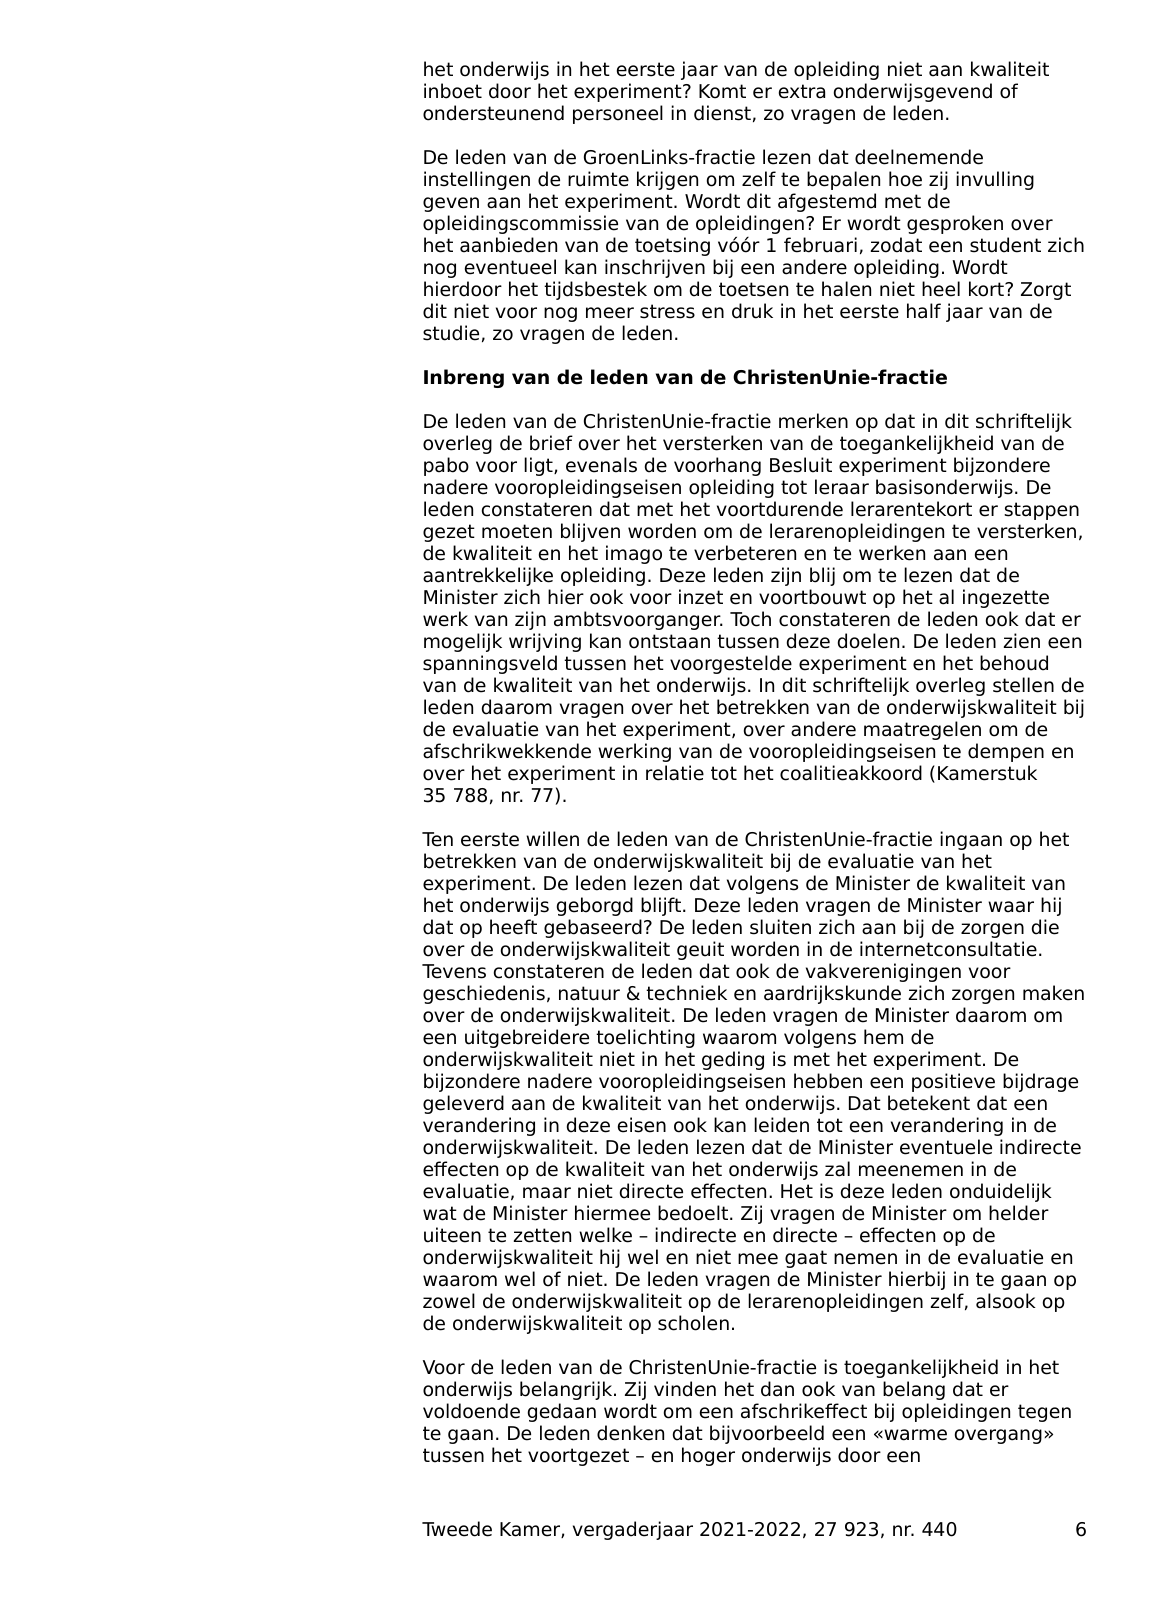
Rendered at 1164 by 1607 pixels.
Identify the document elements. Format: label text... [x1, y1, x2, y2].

text De leden van de ChristenUnie-fractie merken op dat in dit schriftelijk overleg de brief over het versterken van de toegankelijkheid van de pabo voor ligt, evenals de voorhang Besluit experiment bijzondere nadere vooropleidingseisen opleiding tot leraar basisonderwijs. De leden constateren dat met het voortdurende lerarentekort er stappen gezet moeten blijven worden om de lerarenopleidingen te versterken, de kwaliteit en het imago te verbeteren en te werken aan een aantrekkelijke opleiding. Deze leden zijn blij om te lezen dat de Minister zich hier ook voor inzet en voortbouwt op het al ingezette werk van zijn ambtsvoorganger. Toch constateren de leden ook dat er mogelijk wrijving kan ontstaan tussen deze doelen. De leden zien een spanningsveld tussen het voorgestelde experiment en het behoud van de kwaliteit van het onderwijs. In dit schriftelijk overleg stellen de leden daarom vragen over het betrekken van de onderwijskwaliteit bij de evaluatie van het experiment, over andere maatregelen om de afschrikwekkende werking van de vooropleidingseisen te dempen en over het experiment in relatie tot het coalitieakkoord (Kamerstuk 35 788, nr. 77). [422, 411, 1087, 807]
subtitle Inbreng van de leden van de ChristenUnie-fractie [422, 367, 1087, 389]
text De leden van de GroenLinks-fractie lezen dat deelnemende instellingen de ruimte krijgen om zelf te bepalen hoe zij invulling geven aan het experiment. Wordt dit afgestemd met de opleidingscommissie van de opleidingen? Er wordt gesproken over het aanbieden van de toetsing vóór 1 februari, zodat een student zich nog eventueel kan inschrijven bij een andere opleiding. Wordt hierdoor het tijdsbestek om de toetsen te halen niet heel kort? Zorgt dit niet voor nog meer stress en druk in het eerste half jaar van de studie, zo vragen de leden. [422, 147, 1087, 345]
text Voor de leden van de ChristenUnie-fractie is toegankelijkheid in het onderwijs belangrijk. Zij vinden het dan ook van belang dat er voldoende gedaan wordt om een afschrikeffect bij opleidingen tegen te gaan. De leden denken dat bijvoorbeeld een «warme overgang» tussen het voortgezet – en hoger onderwijs door een [422, 1357, 1087, 1467]
text Ten eerste willen de leden van de ChristenUnie-fractie ingaan op het betrekken van de onderwijskwaliteit bij de evaluatie van het experiment. De leden lezen dat volgens de Minister de kwaliteit van het onderwijs geborgd blijft. Deze leden vragen de Minister waar hij dat op heeft gebaseerd? De leden sluiten zich aan bij de zorgen die over de onderwijskwaliteit geuit worden in de internetconsultatie. Tevens constateren de leden dat ook de vakverenigingen voor geschiedenis, natuur & techniek en aardrijkskunde zich zorgen maken over de onderwijskwaliteit. De leden vragen de Minister daarom om een uitgebreidere toelichting waarom volgens hem de onderwijskwaliteit niet in het geding is met het experiment. De bijzondere nadere vooropleidingseisen hebben een positieve bijdrage geleverd aan de kwaliteit van het onderwijs. Dat betekent dat een verandering in deze eisen ook kan leiden tot een verandering in de onderwijskwaliteit. De leden lezen dat de Minister eventuele indirecte effecten op de kwaliteit van het onderwijs zal meenemen in de evaluatie, maar niet directe effecten. Het is deze leden onduidelijk wat de Minister hiermee bedoelt. Zij vragen de Minister om helder uiteen te zetten welke – indirecte en directe – effecten op de onderwijskwaliteit hij wel en niet mee gaat nemen in de evaluatie en waarom wel of niet. De leden vragen de Minister hierbij in te gaan op zowel de onderwijskwaliteit op de lerarenopleidingen zelf, alsook op de onderwijskwaliteit op scholen. [422, 829, 1087, 1335]
text het onderwijs in het eerste jaar van de opleiding niet aan kwaliteit inboet door het experiment? Komt er extra onderwijsgevend of ondersteunend personeel in dienst, zo vragen de leden. [422, 59, 1087, 125]
